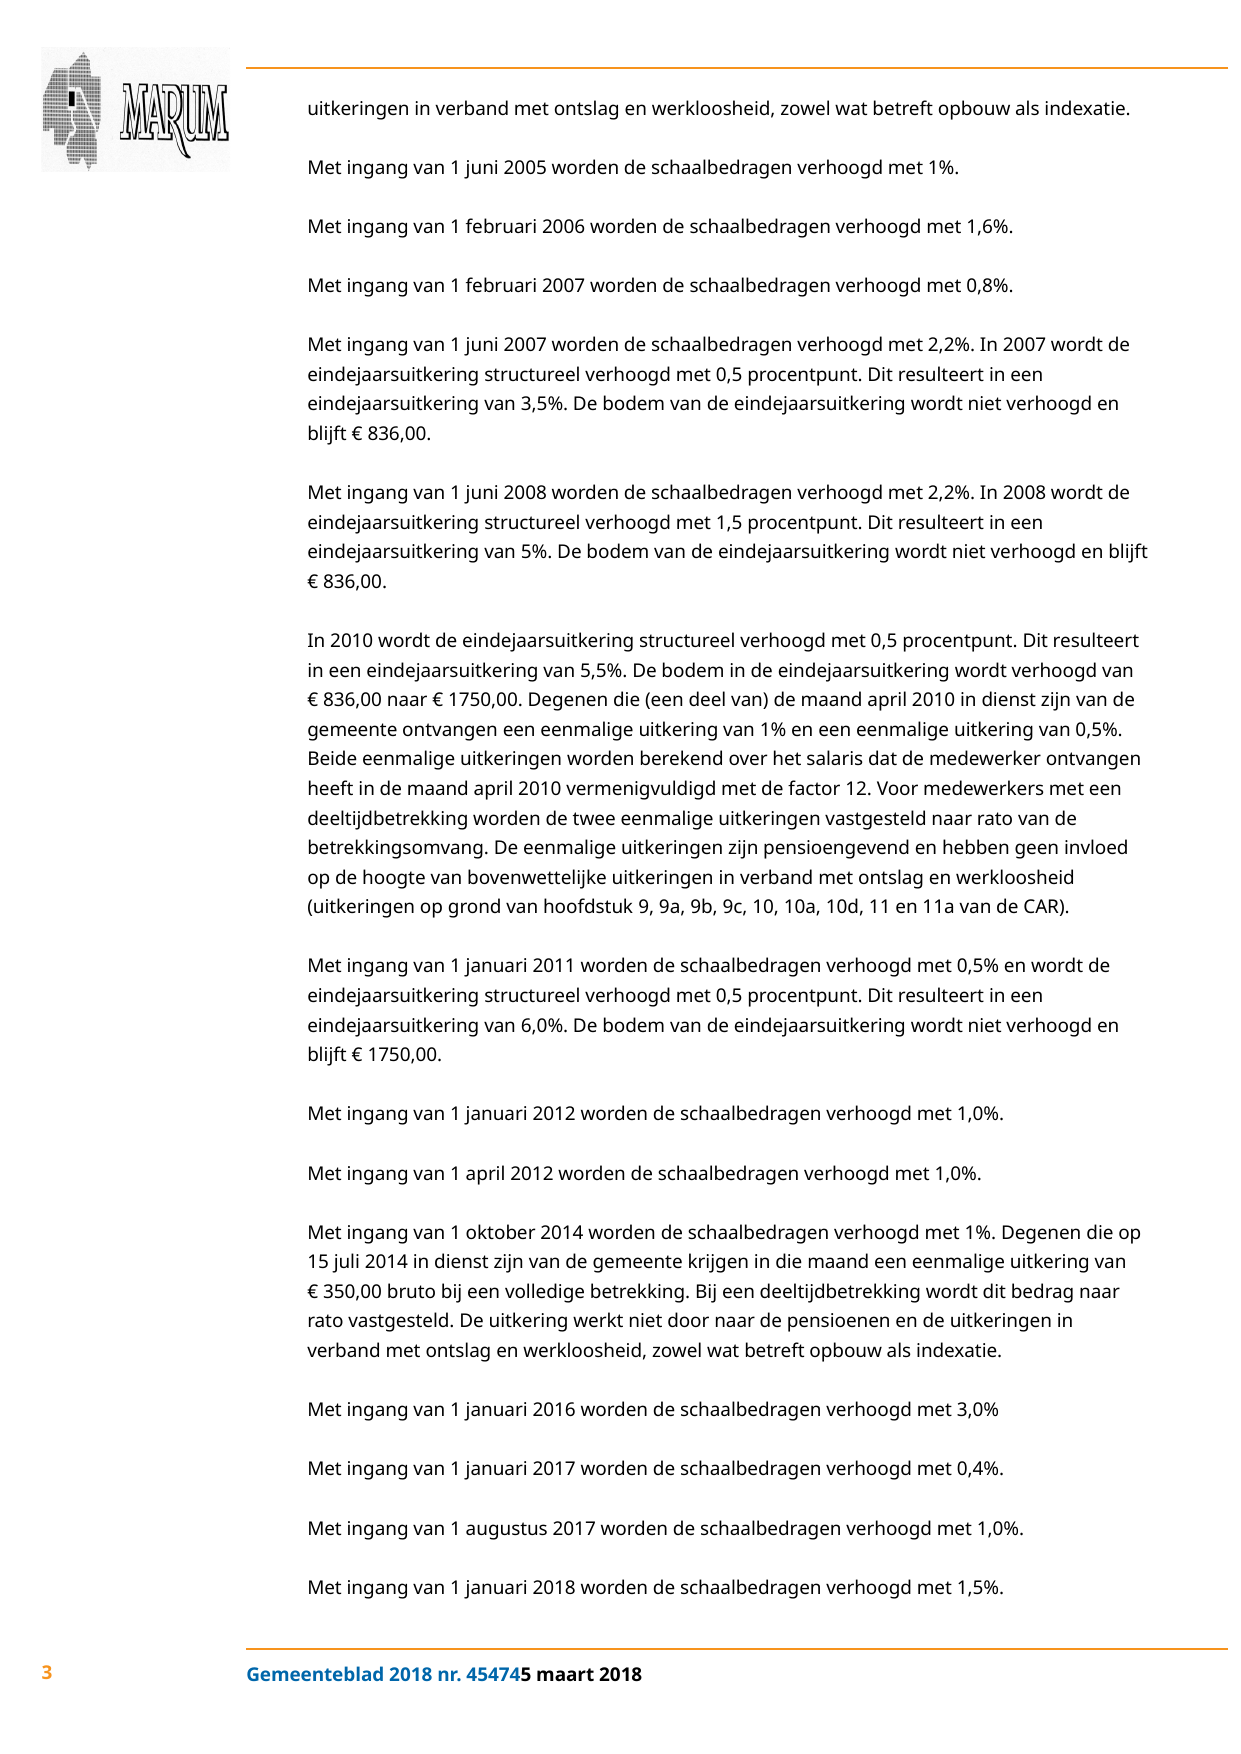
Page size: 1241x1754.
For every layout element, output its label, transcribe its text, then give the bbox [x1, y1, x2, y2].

list Met ingang van 1 januari 2012 worden de schaalbedragen verhoogd met 1,0%. [248, 1101, 1152, 1126]
list Met ingang van 1 juni 2007 worden de schaalbedragen verhoogd met 2,2%. In 2007 wordt de eindejaarsuitkering structureel verhoogd met 0,5 procentpunt. Dit resulteert in een eindejaarsuitkering van 3,5%. De bodem van de eindejaarsuitkering wordt niet verhoogd en blijft € 836,00. [248, 331, 1152, 446]
list Met ingang van 1 februari 2007 worden de schaalbedragen verhoogd met 0,8%. [248, 272, 1152, 298]
list Met ingang van 1 januari 2018 worden de schaalbedragen verhoogd met 1,5%. [248, 1574, 1152, 1600]
list Met ingang van 1 februari 2006 worden de schaalbedragen verhoogd met 1,6%. [248, 213, 1152, 239]
picture [41, 47, 231, 172]
list uitkeringen in verband met ontslag en werkloosheid, zowel wat betreft opbouw als indexatie. [248, 95, 1152, 121]
list Met ingang van 1 januari 2011 worden de schaalbedragen verhoogd met 0,5% en wordt de eindejaarsuitkering structureel verhoogd met 0,5 procentpunt. Dit resulteert in een eindejaarsuitkering van 6,0%. De bodem van de eindejaarsuitkering wordt niet verhoogd en blijft € 1750,00. [248, 953, 1152, 1067]
list Met ingang van 1 augustus 2017 worden de schaalbedragen verhoogd met 1,0%. [248, 1515, 1152, 1541]
list Met ingang van 1 juni 2008 worden de schaalbedragen verhoogd met 2,2%. In 2008 wordt de eindejaarsuitkering structureel verhoogd met 1,5 procentpunt. Dit resulteert in een eindejaarsuitkering van 5%. De bodem van de eindejaarsuitkering wordt niet verhoogd en blijft € 836,00. [248, 479, 1152, 594]
list Met ingang van 1 januari 2016 worden de schaalbedragen verhoogd met 3,0% [248, 1396, 1152, 1422]
list In 2010 wordt de eindejaarsuitkering structureel verhoogd met 0,5 procentpunt. Dit resulteert in een eindejaarsuitkering van 5,5%. De bodem in de eindejaarsuitkering wordt verhoogd van € 836,00 naar € 1750,00. Degenen die (een deel van) de maand april 2010 in dienst zijn van de gemeente ontvangen een eenmalige uitkering van 1% en een eenmalige uitkering van 0,5%. Beide eenmalige uitkeringen worden berekend over het salaris dat de medewerker ontvangen heeft in de maand april 2010 vermenigvuldigd met de factor 12. Voor medewerkers met een deeltijdbetrekking worden de twee eenmalige uitkeringen vastgesteld naar rato van de betrekkingsomvang. De eenmalige uitkeringen zijn pensioengevend en hebben geen invloed op de hoogte van bovenwettelijke uitkeringen in verband met ontslag en werkloosheid (uitkeringen op grond van hoofdstuk 9, 9a, 9b, 9c, 10, 10a, 10d, 11 en 11a van de CAR). [248, 627, 1152, 919]
list Met ingang van 1 juni 2005 worden de schaalbedragen verhoogd met 1%. [248, 154, 1152, 180]
list Met ingang van 1 april 2012 worden de schaalbedragen verhoogd met 1,0%. [248, 1160, 1152, 1186]
list Met ingang van 1 oktober 2014 worden de schaalbedragen verhoogd met 1%. Degenen die op 15 juli 2014 in dienst zijn van de gemeente krijgen in die maand een eenmalige uitkering van € 350,00 bruto bij een volledige betrekking. Bij een deeltijdbetrekking wordt dit bedrag naar rato vastgesteld. De uitkering werkt niet door naar de pensioenen en de uitkeringen in verband met ontslag en werkloosheid, zowel wat betreft opbouw als indexatie. [248, 1219, 1152, 1363]
list Met ingang van 1 januari 2017 worden de schaalbedragen verhoogd met 0,4%. [248, 1456, 1152, 1481]
